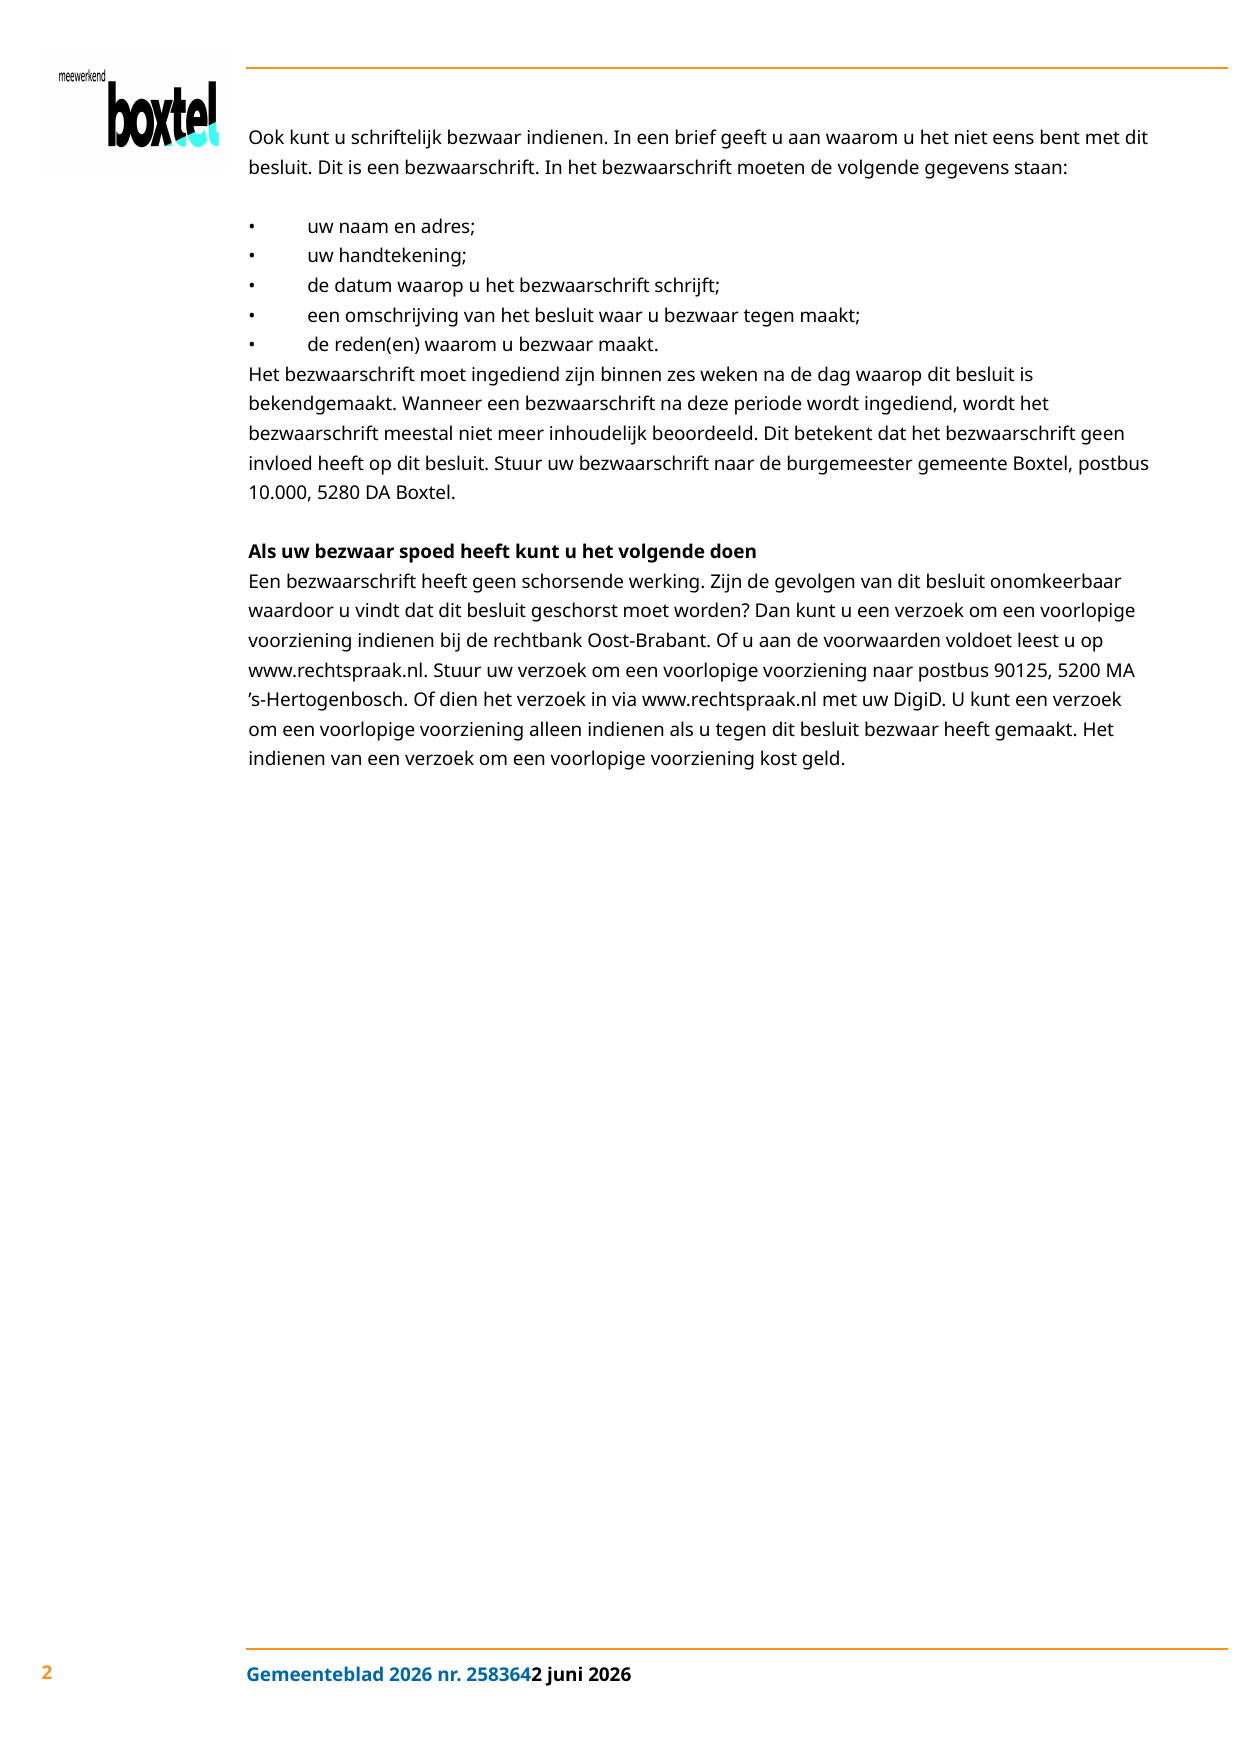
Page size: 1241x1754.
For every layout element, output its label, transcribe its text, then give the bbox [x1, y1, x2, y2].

list een omschrijving van het besluit waar u bezwaar tegen maakt; [248, 302, 1152, 328]
list uw handtekening; [248, 243, 1152, 268]
text Ook kunt u schriftelijk bezwaar indienen. In een brief geeft u aan waarom u het niet eens bent met dit besluit. Dit is een bezwaarschrift. In het bezwaarschrift moeten de volgende gegevens staan: [248, 124, 1152, 180]
text Als uw bezwaar spoed heeft kunt u het volgende doen [248, 538, 1152, 564]
text Een bezwaarschrift heeft geen schorsende werking. Zijn de gevolgen van dit besluit onomkeerbaar waardoor u vindt dat dit besluit geschorst moet worden? Dan kunt u een verzoek om een voorlopige voorziening indienen bij de rechtbank Oost-Brabant. Of u aan de voorwaarden voldoet leest u op www.rechtspraak.nl. Stuur uw verzoek om een voorlopige voorziening naar postbus 90125, 5200 MA ’s-Hertogenbosch. Of dien het verzoek in via www.rechtspraak.nl met uw DigiD. U kunt een verzoek om een voorlopige voorziening alleen indienen als u tegen dit besluit bezwaar heeft gemaakt. Het indienen van een verzoek om een voorlopige voorziening kost geld. [248, 568, 1152, 771]
list de reden(en) waarom u bezwaar maakt. [248, 331, 1152, 357]
picture [41, 47, 231, 172]
list de datum waarop u het bezwaarschrift schrijft; [248, 272, 1152, 298]
list uw naam en adres; [248, 213, 1152, 239]
text Het bezwaarschrift moet ingediend zijn binnen zes weken na de dag waarop dit besluit is bekendgemaakt. Wanneer een bezwaarschrift na deze periode wordt ingediend, wordt het bezwaarschrift meestal niet meer inhoudelijk beoordeeld. Dit betekent dat het bezwaarschrift geen invloed heeft op dit besluit. Stuur uw bezwaarschrift naar de burgemeester gemeente Boxtel, postbus 10.000, 5280 DA Boxtel. [248, 361, 1152, 505]
